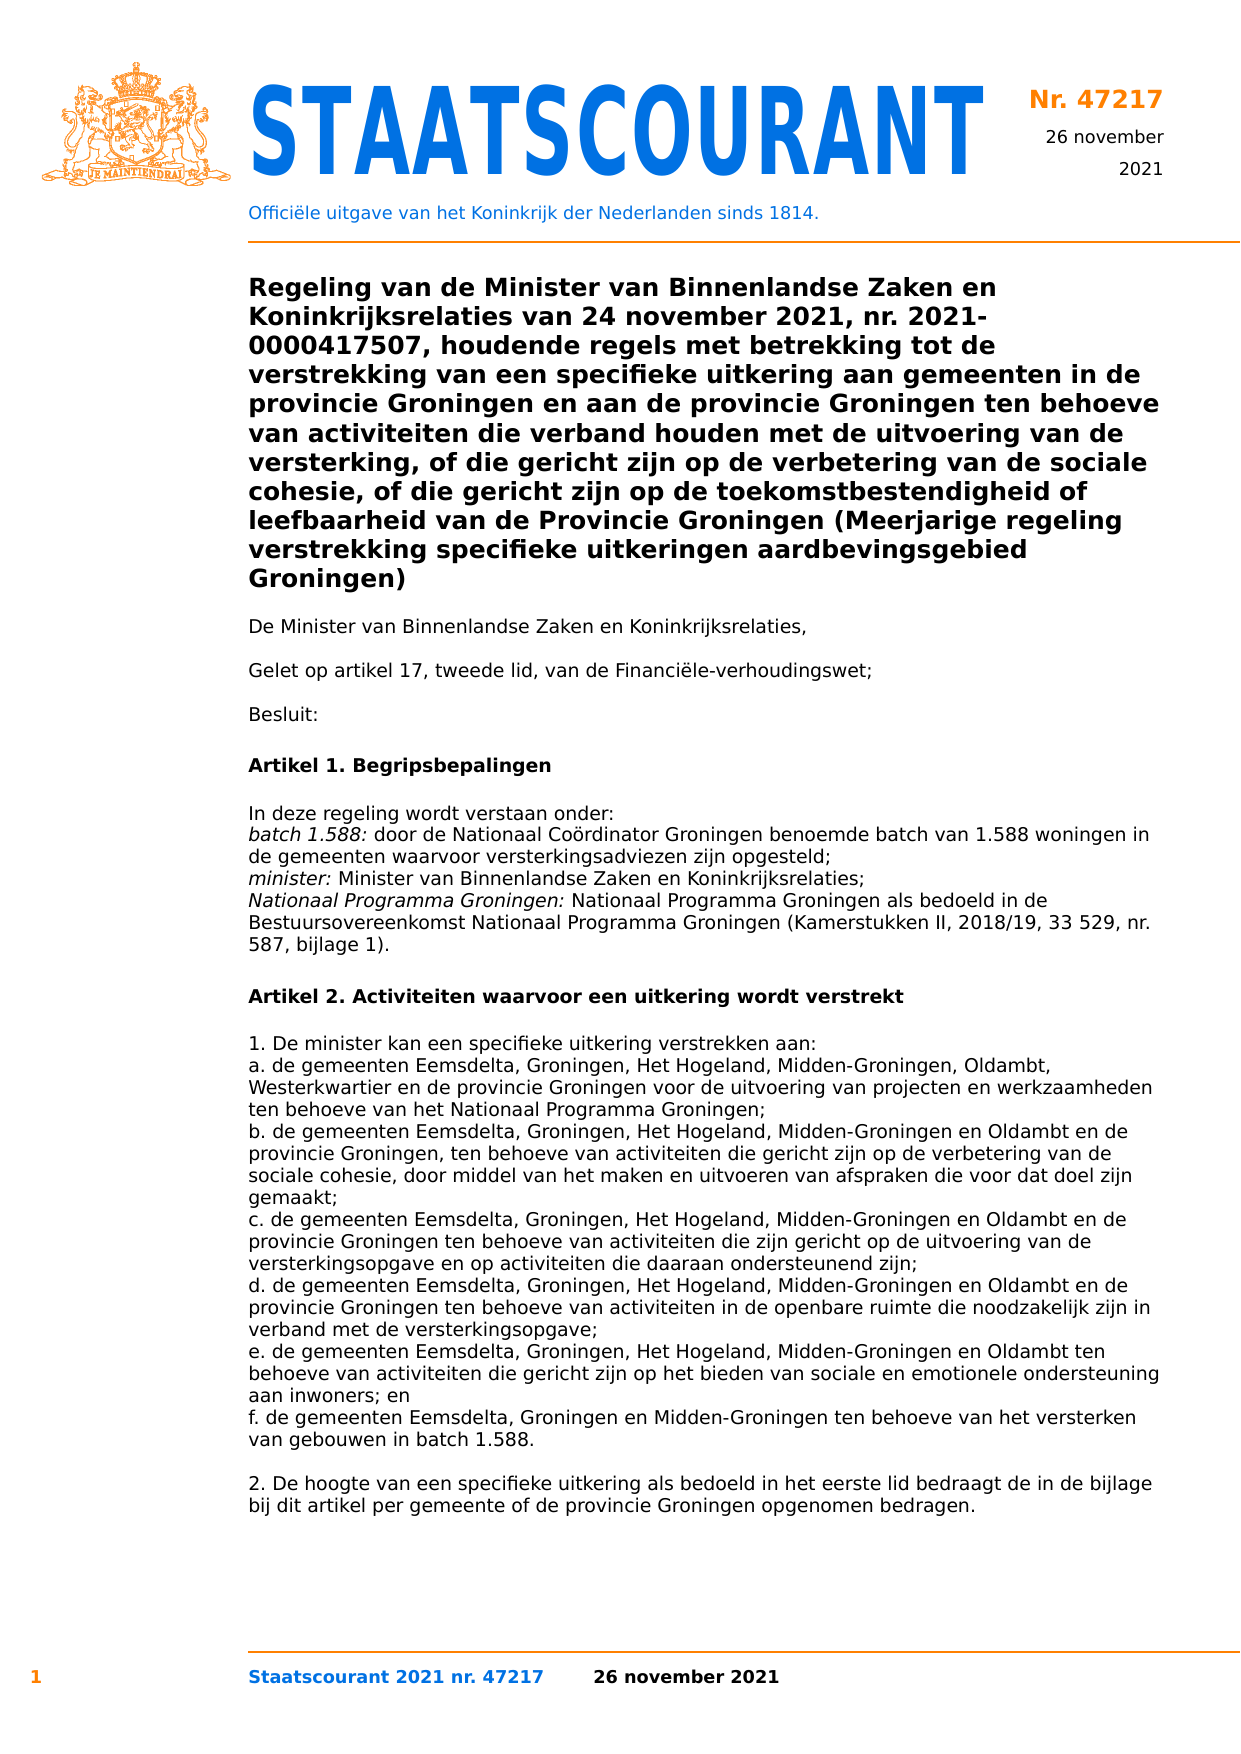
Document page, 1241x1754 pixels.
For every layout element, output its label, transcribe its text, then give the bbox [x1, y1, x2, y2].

text c. de gemeenten Eemsdelta, Groningen, Het Hogeland, Midden-Groningen en Oldambt en de provincie Groningen ten behoeve van activiteiten die zijn gericht op de uitvoering van de versterkingsopgave en op activiteiten die daaraan ondersteunend zijn; [248, 1209, 1163, 1275]
subtitle Regeling van de Minister van Binnenlandse Zaken en Koninkrijksrelaties van 24 november 2021, nr. 2021-0000417507, houdende regels met betrekking tot de verstrekking van een specifieke uitkering aan gemeenten in de provincie Groningen en aan de provincie Groningen ten behoeve van activiteiten die verband houden met de uitvoering van de versterking, of die gericht zijn op de verbetering van de sociale cohesie, of die gericht zijn op de toekomstbestendigheid of leefbaarheid van de Provincie Groningen (Meerjarige regeling verstrekking specifieke uitkeringen aardbevingsgebied Groningen) [248, 273, 1163, 594]
text d. de gemeenten Eemsdelta, Groningen, Het Hogeland, Midden-Groningen en Oldambt en de provincie Groningen ten behoeve van activiteiten in de openbare ruimte die noodzakelijk zijn in verband met de versterkingsopgave; [248, 1275, 1163, 1341]
table_header Nr. 47217 [998, 62, 1240, 121]
text Besluit: [248, 703, 1163, 725]
text batch 1.588: door de Nationaal Coördinator Groningen benoemde batch van 1.588 woningen in de gemeenten waarvoor versterkingsadviezen zijn opgesteld; [248, 824, 1163, 868]
text Gelet op artikel 17, tweede lid, van de Financiële-verhoudingswet; [248, 659, 1163, 682]
table_cell 2021 [998, 153, 1240, 203]
text In deze regeling wordt verstaan onder: [248, 802, 1163, 824]
text minister: Minister van Binnenlandse Zaken en Koninkrijksrelaties; [248, 868, 1163, 890]
table_cell Officiële uitgave van het Koninkrijk der Nederlanden sinds 1814. [248, 203, 1240, 241]
table_cell 26 november [998, 121, 1240, 153]
text a. de gemeenten Eemsdelta, Groningen, Het Hogeland, Midden-Groningen, Oldambt, Westerkwartier en de provincie Groningen voor de uitvoering van projecten en werkzaamheden ten behoeve van het Nationaal Programma Groningen; [248, 1055, 1163, 1121]
text f. de gemeenten Eemsdelta, Groningen en Midden-Groningen ten behoeve van het versterken van gebouwen in batch 1.588. [248, 1407, 1163, 1451]
subtitle Artikel 2. Activiteiten waarvoor een uitkering wordt verstrekt [248, 986, 1163, 1008]
text e. de gemeenten Eemsdelta, Groningen, Het Hogeland, Midden-Groningen en Oldambt ten behoeve van activiteiten die gericht zijn op het bieden van sociale en emotionele ondersteuning aan inwoners; en [248, 1341, 1163, 1407]
text Nationaal Programma Groningen: Nationaal Programma Groningen als bedoeld in de Bestuursovereenkomst Nationaal Programma Groningen (Kamerstukken II, 2018/19, 33 529, nr. 587, bijlage 1). [248, 890, 1163, 956]
text b. de gemeenten Eemsdelta, Groningen, Het Hogeland, Midden-Groningen en Oldambt en de provincie Groningen, ten behoeve van activiteiten die gericht zijn op de verbetering van de sociale cohesie, door middel van het maken en uitvoeren van afspraken die voor dat doel zijn gemaakt; [248, 1121, 1163, 1209]
table_header STAATSCOURANT [248, 62, 998, 203]
table_header [25, 62, 248, 241]
picture [41, 62, 231, 186]
text De Minister van Binnenlandse Zaken en Koninkrijksrelaties, [248, 616, 1163, 638]
text 1. De minister kan een specifieke uitkering verstrekken aan: [248, 1033, 1163, 1055]
subtitle Artikel 1. Begripsbepalingen [248, 755, 1163, 777]
text 2. De hoogte van een specifieke uitkering als bedoeld in het eerste lid bedraagt de in de bijlage bij dit artikel per gemeente of de provincie Groningen opgenomen bedragen. [248, 1473, 1163, 1517]
